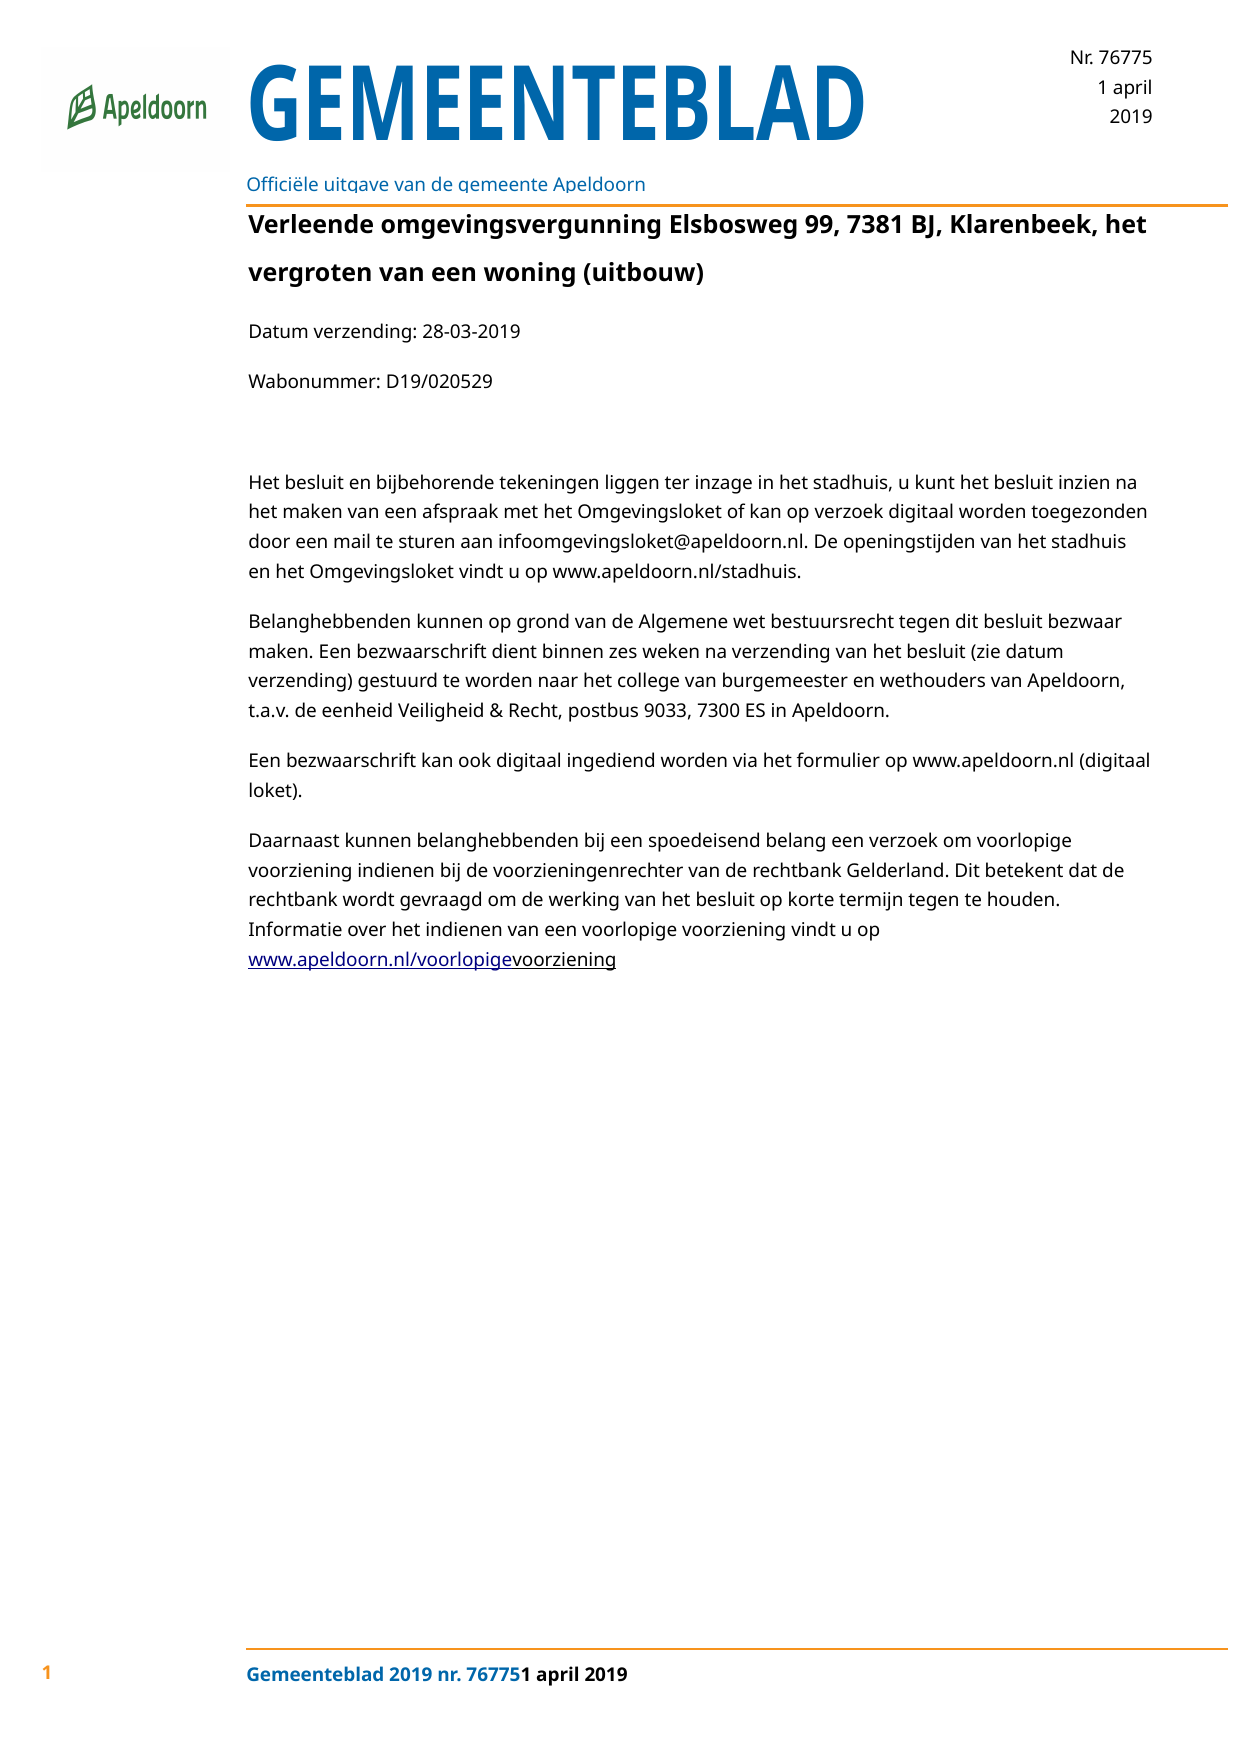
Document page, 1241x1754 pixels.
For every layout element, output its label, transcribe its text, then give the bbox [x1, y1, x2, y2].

text Belanghebbenden kunnen op grond van de Algemene wet bestuursrecht tegen dit besluit bezwaar maken. Een bezwaarschrift dient binnen zes weken na verzending van het besluit (zie datum verzending) gestuurd te worden naar het college van burgemeester en wethouders van Apeldoorn, t.a.v. de eenheid Veiligheid & Recht, postbus 9033, 7300 ES in Apeldoorn. [248, 608, 1152, 723]
text Verleende omgevingsvergunning Elsbosweg 99, 7381 BJ, Klarenbeek, het vergroten van een woning (uitbouw) [248, 207, 1152, 288]
text Het besluit en bijbehorende tekeningen liggen ter inzage in het stadhuis, u kunt het besluit inzien na het maken van een afspraak met het Omgevingsloket of kan op verzoek digitaal worden toegezonden door een mail te sturen aan infoomgevingsloket@apeldoorn.nl. De openingstijden van het stadhuis en het Omgevingsloket vindt u op www.apeldoorn.nl/stadhuis. [248, 469, 1152, 584]
text Een bezwaarschrift kan ook digitaal ingediend worden via het formulier op www.apeldoorn.nl (digitaal loket). [248, 747, 1152, 803]
text Datum verzending: 28-03-2019 [248, 318, 1152, 344]
text Wabonummer: D19/020529 [248, 368, 1152, 394]
picture [41, 47, 231, 172]
text Daarnaast kunnen belanghebbenden bij een spoedeisend belang een verzoek om voorlopige voorziening indienen bij de voorzieningenrechter van de rechtbank Gelderland. Dit betekent dat de rechtbank wordt gevraagd om de werking van het besluit op korte termijn tegen te houden. Informatie over het indienen van een voorlopige voorziening vindt u op www.apeldoorn.nl/voorlopigevoorziening [248, 827, 1152, 972]
